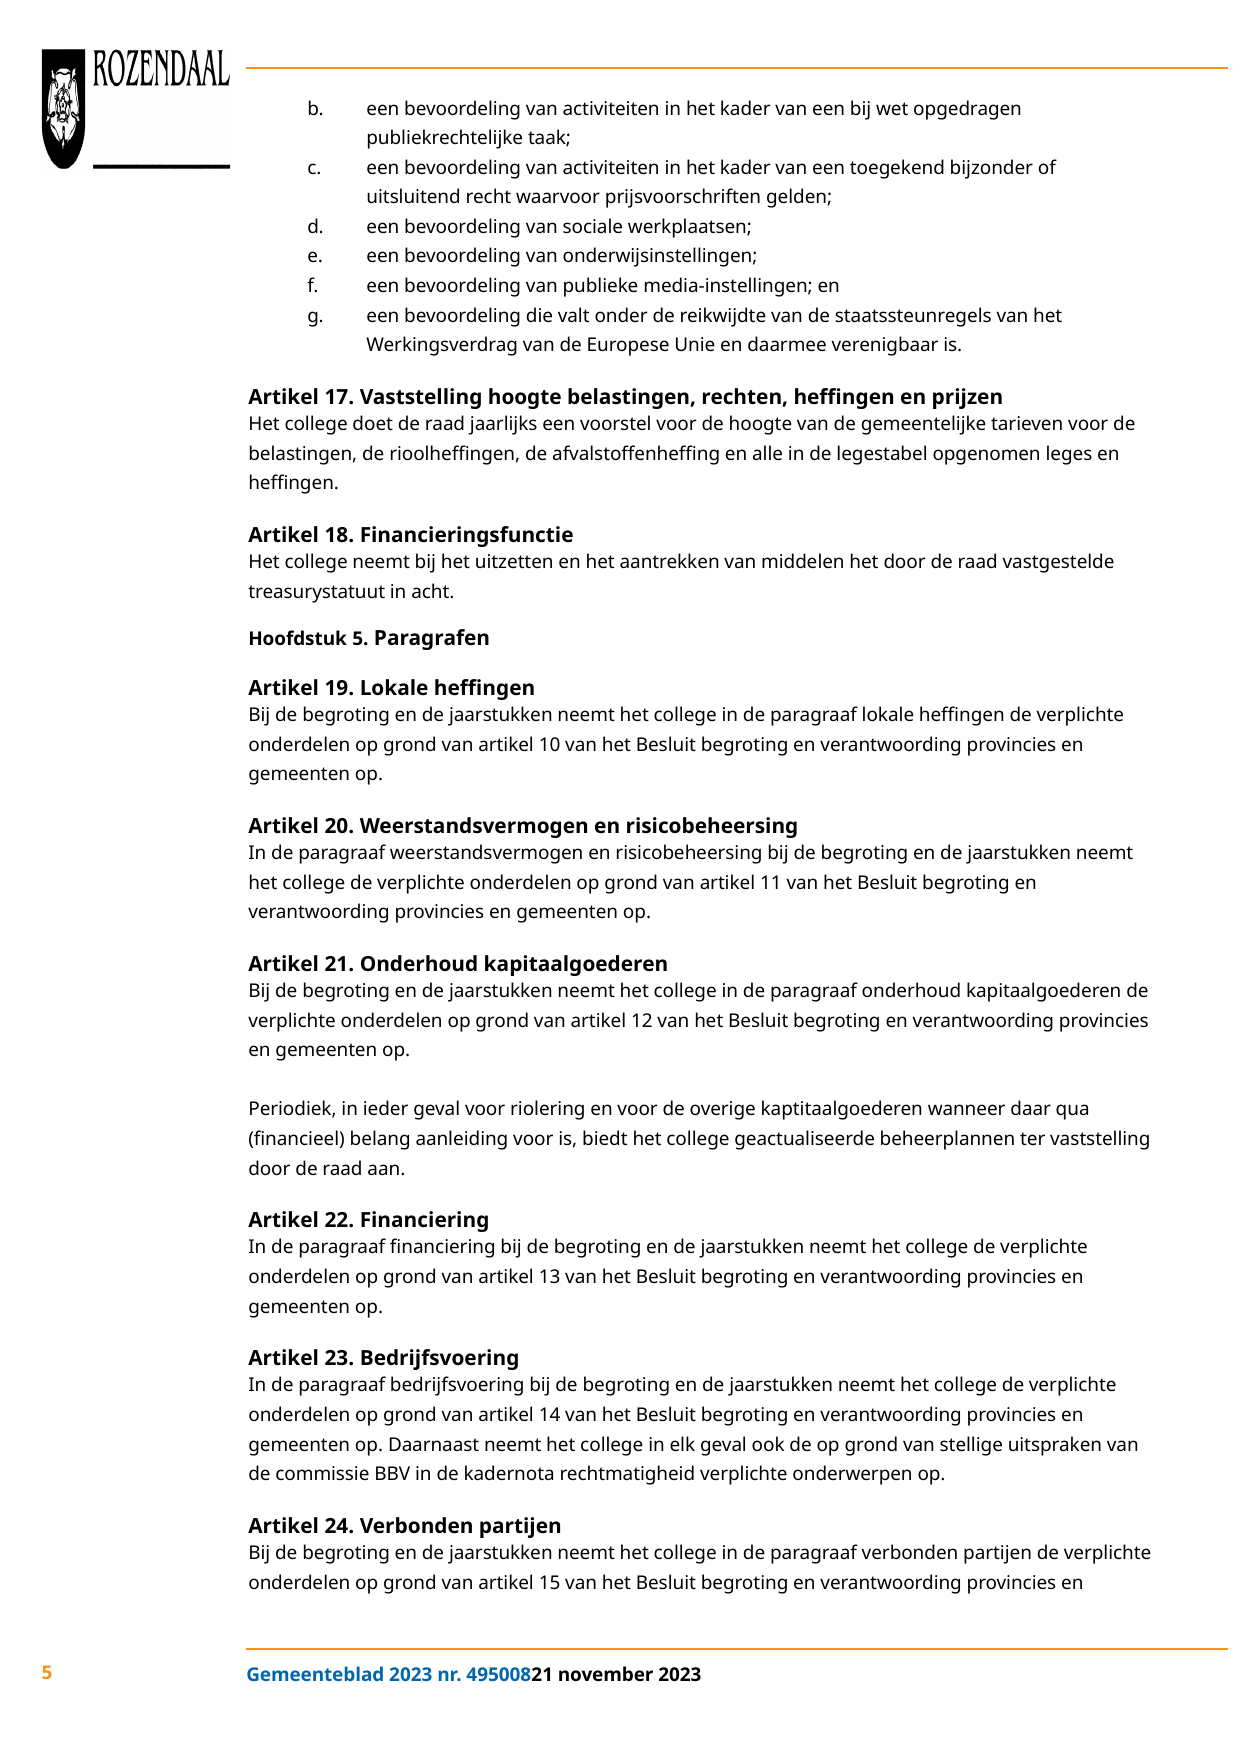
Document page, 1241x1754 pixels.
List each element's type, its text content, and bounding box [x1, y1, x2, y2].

text Het college neemt bij het uitzetten en het aantrekken van middelen het door de raad vastgestelde treasurystatuut in acht. [248, 548, 1152, 604]
text Periodiek, in ieder geval voor riolering en voor de overige kaptitaalgoederen wanneer daar qua (financieel) belang aanleiding voor is, biedt het college geactualiseerde beheerplannen ter vaststelling door de raad aan. [248, 1096, 1152, 1181]
text Artikel 17. Vaststelling hoogte belastingen, rechten, heffingen en prijzen [248, 382, 1152, 410]
text Artikel 21. Onderhoud kapitaalgoederen [248, 949, 1152, 977]
list een bevoordeling van publieke media-instellingen; en [307, 272, 1152, 298]
list een bevoordeling van sociale werkplaatsen; [307, 213, 1152, 239]
text Artikel 20. Weerstandsvermogen en risicobeheersing [248, 811, 1152, 839]
text In de paragraaf bedrijfsvoering bij de begroting en de jaarstukken neemt het college de verplichte onderdelen op grond van artikel 14 van het Besluit begroting en verantwoording provincies en gemeenten op. Daarnaast neemt het college in elk geval ook de op grond van stellige uitspraken van de commissie BBV in de kadernota rechtmatigheid verplichte onderwerpen op. [248, 1372, 1152, 1486]
list een bevoordeling die valt onder de reikwijdte van de staatssteunregels van het Werkingsverdrag van de Europese Unie en daarmee verenigbaar is. [307, 302, 1152, 357]
text In de paragraaf financiering bij de begroting en de jaarstukken neemt het college de verplichte onderdelen op grond van artikel 13 van het Besluit begroting en verantwoording provincies en gemeenten op. [248, 1234, 1152, 1318]
text Hoofdstuk 5. Paragrafen [248, 623, 1152, 652]
text Artikel 22. Financiering [248, 1205, 1152, 1234]
text Bij de begroting en de jaarstukken neemt het college in de paragraaf lokale heffingen de verplichte onderdelen op grond van artikel 10 van het Besluit begroting en verantwoording provincies en gemeenten op. [248, 701, 1152, 786]
list een bevoordeling van activiteiten in het kader van een toegekend bijzonder of uitsluitend recht waarvoor prijsvoorschriften gelden; [307, 154, 1152, 209]
list een bevoordeling van activiteiten in het kader van een bij wet opgedragen publiekrechtelijke taak; [307, 95, 1152, 150]
text Bij de begroting en de jaarstukken neemt het college in de paragraaf verbonden partijen de verplichte onderdelen op grond van artikel 15 van het Besluit begroting en verantwoording provincies en [248, 1539, 1152, 1594]
text Artikel 24. Verbonden partijen [248, 1511, 1152, 1539]
text Artikel 19. Lokale heffingen [248, 673, 1152, 701]
text In de paragraaf weerstandsvermogen en risicobeheersing bij de begroting en de jaarstukken neemt het college de verplichte onderdelen op grond van artikel 11 van het Besluit begroting en verantwoording provincies en gemeenten op. [248, 839, 1152, 924]
text Het college doet de raad jaarlijks een voorstel voor de hoogte van de gemeentelijke tarieven voor de belastingen, de rioolheffingen, de afvalstoffenheffing en alle in de legestabel opgenomen leges en heffingen. [248, 410, 1152, 495]
text Bij de begroting en de jaarstukken neemt het college in de paragraaf onderhoud kapitaalgoederen de verplichte onderdelen op grond van artikel 12 van het Besluit begroting en verantwoording provincies en gemeenten op. [248, 977, 1152, 1062]
list een bevoordeling van onderwijsinstellingen; [307, 243, 1152, 268]
text Artikel 23. Bedrijfsvoering [248, 1343, 1152, 1372]
picture [41, 47, 231, 172]
text Artikel 18. Financieringsfunctie [248, 520, 1152, 548]
